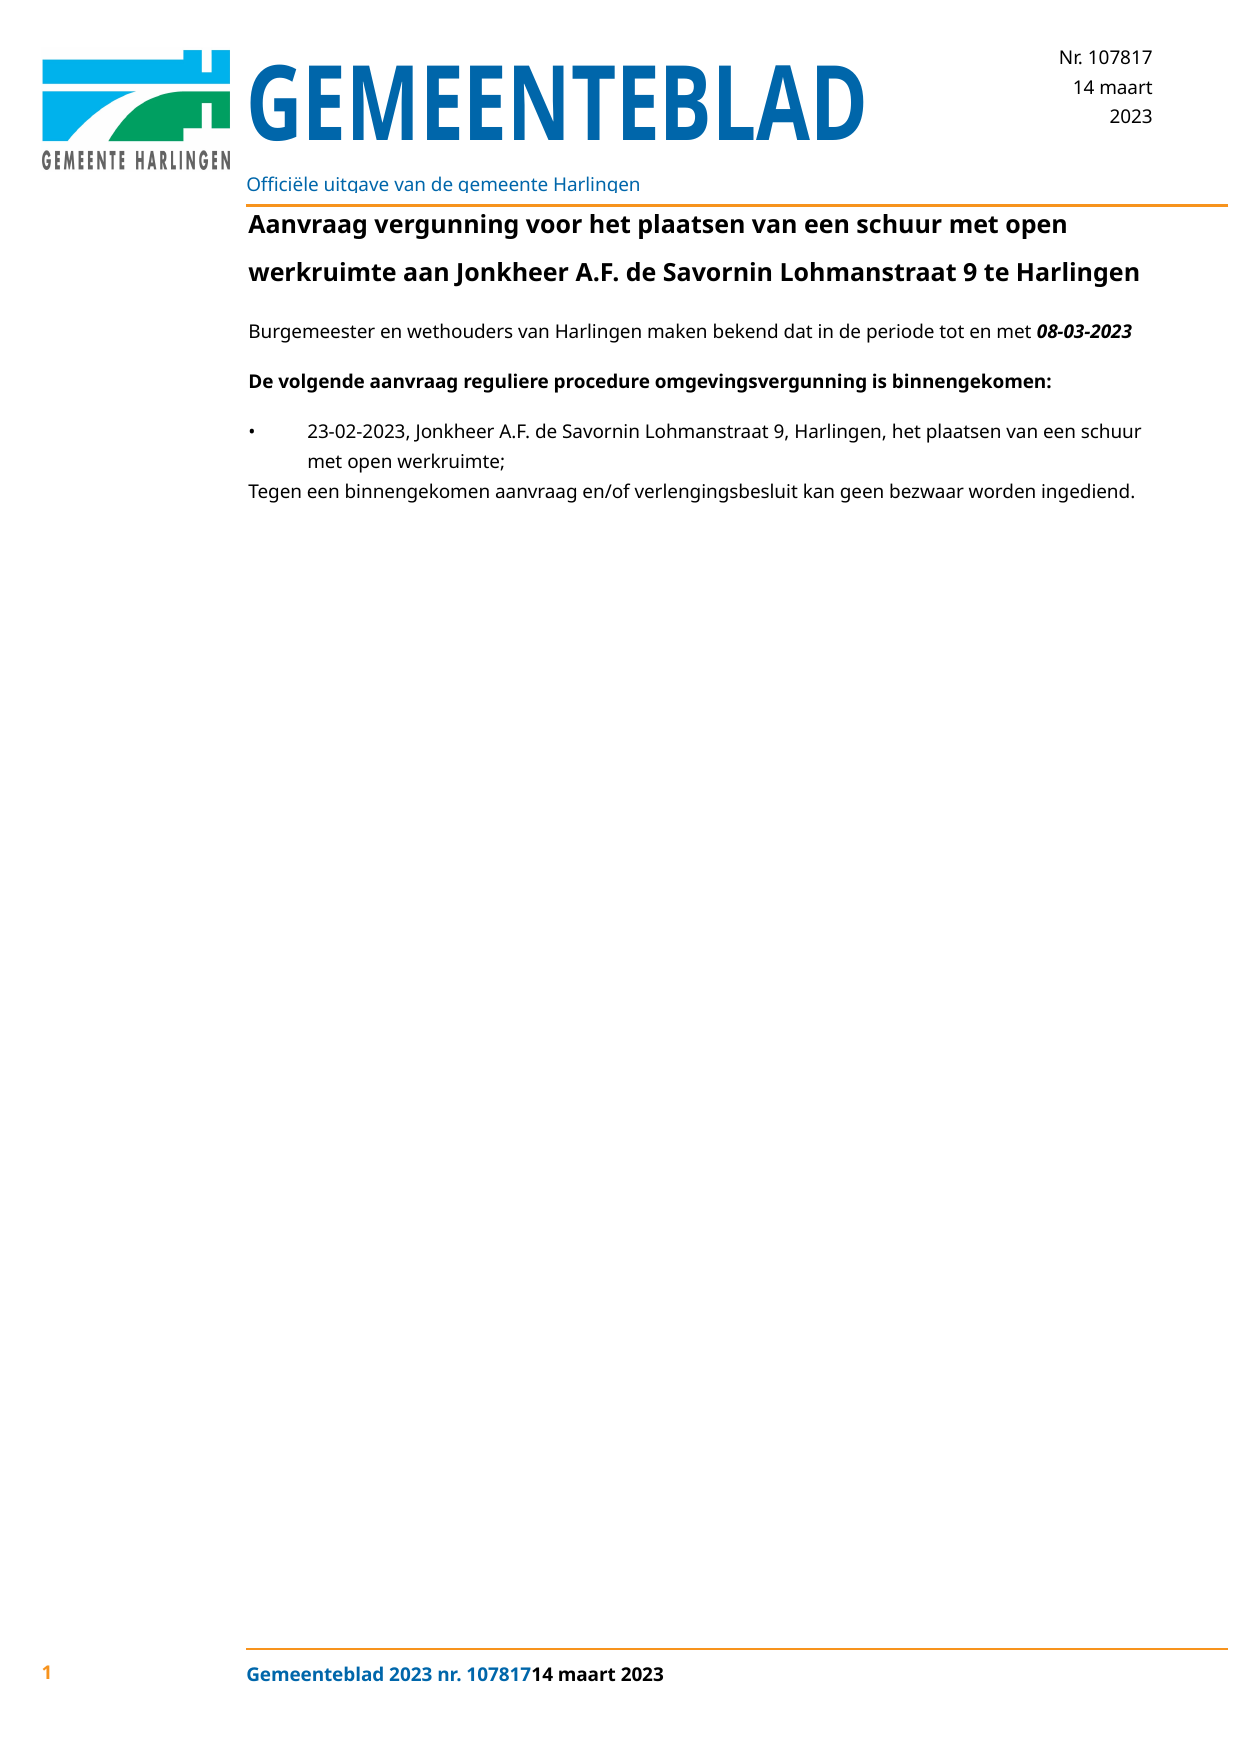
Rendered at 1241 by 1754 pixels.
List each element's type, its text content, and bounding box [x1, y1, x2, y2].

text Burgemeester en wethouders van Harlingen maken bekend dat in de periode tot en met 08-03-2023 [248, 318, 1152, 344]
text De volgende aanvraag reguliere procedure omgevingsvergunning is binnengekomen: [248, 368, 1152, 394]
list 23-02-2023, Jonkheer A.F. de Savornin Lohmanstraat 9, Harlingen, het plaatsen van een schuur met open werkruimte; [248, 419, 1152, 474]
text Tegen een binnengekomen aanvraag en/of verlengingsbesluit kan geen bezwaar worden ingediend. [248, 478, 1152, 504]
picture [41, 47, 231, 172]
text Aanvraag vergunning voor het plaatsen van een schuur met open werkruimte aan Jonkheer A.F. de Savornin Lohmanstraat 9 te Harlingen [248, 207, 1152, 288]
